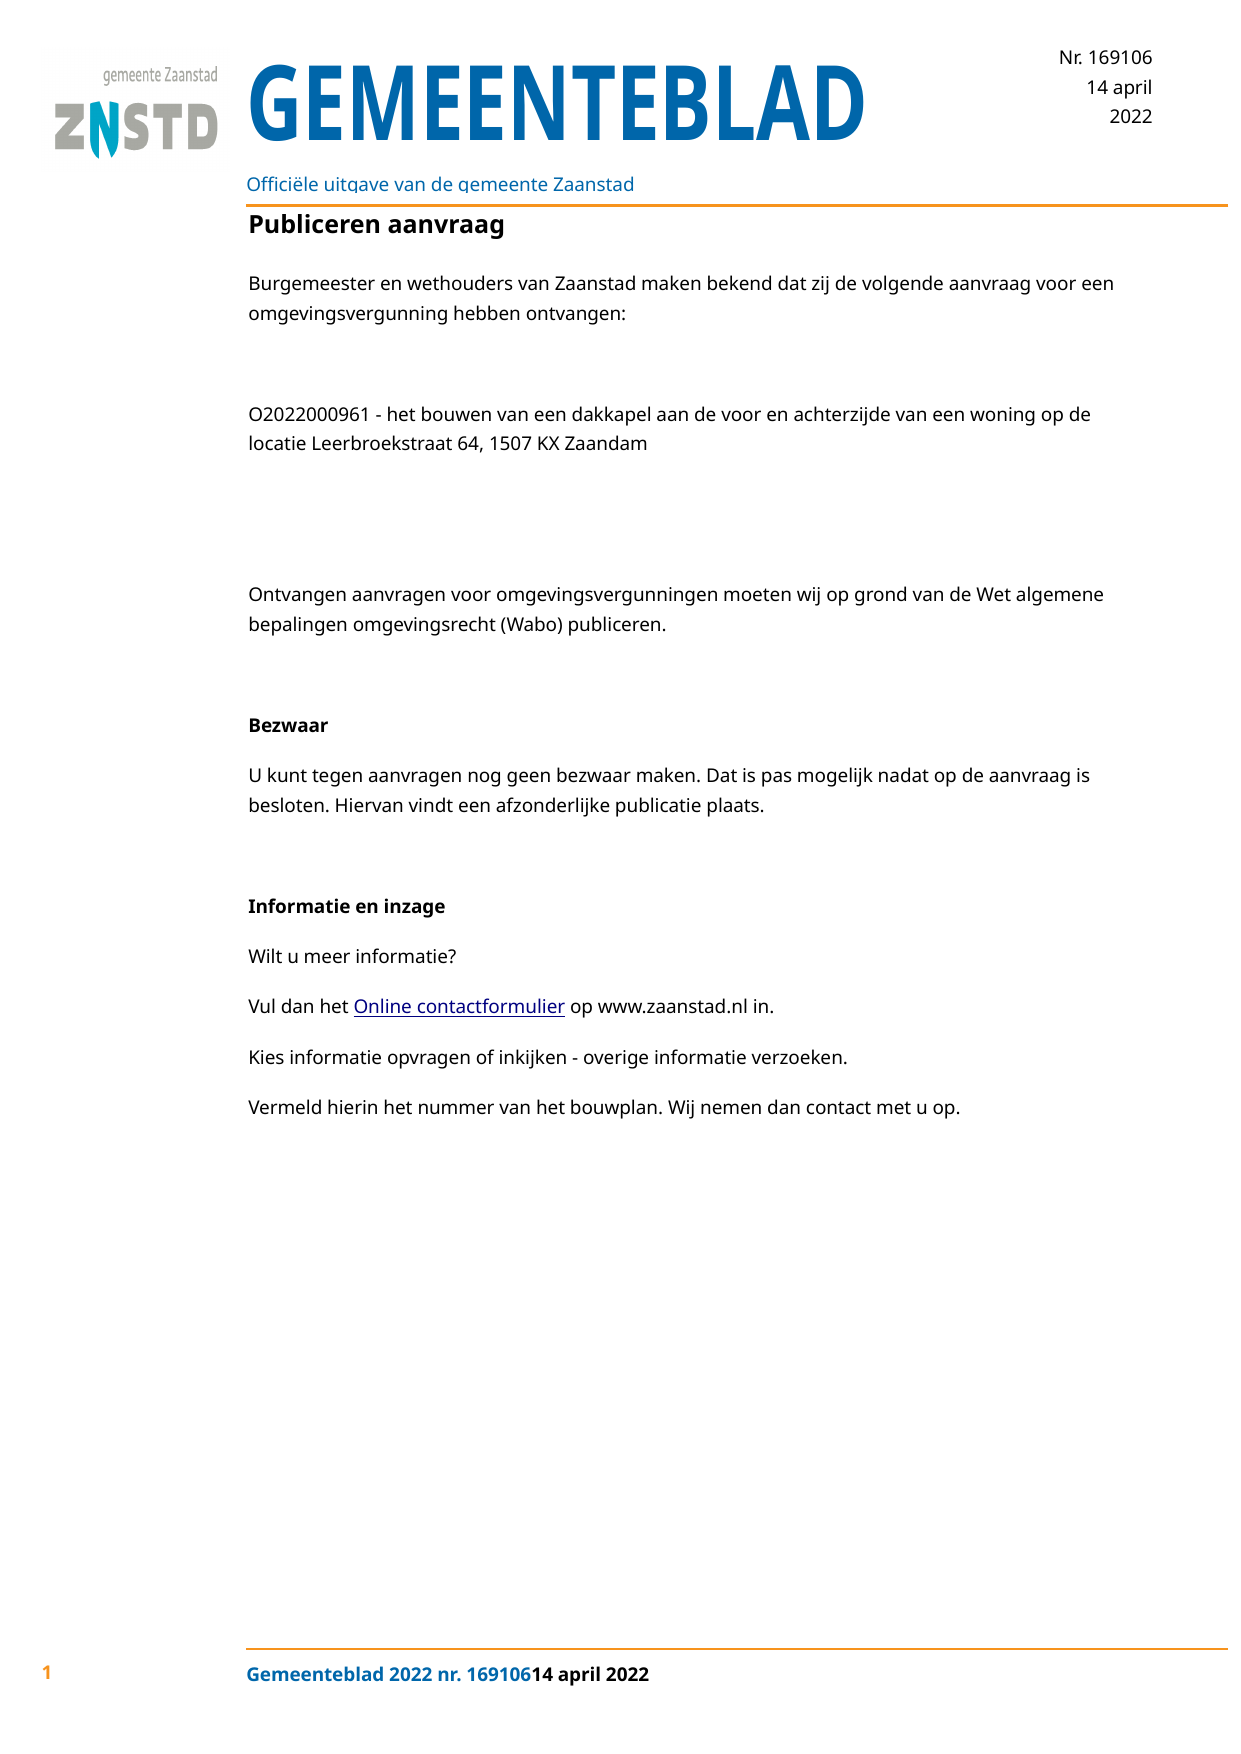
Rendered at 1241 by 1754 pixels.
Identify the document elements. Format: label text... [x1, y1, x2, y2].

text Kies informatie opvragen of inkijken - overige informatie verzoeken. [248, 1044, 1152, 1070]
text Informatie en inzage [248, 893, 1152, 918]
picture [41, 47, 231, 172]
text Burgemeester en wethouders van Zaanstad maken bekend dat zij de volgende aanvraag voor een omgevingsvergunning hebben ontvangen: [248, 270, 1152, 326]
text Publiceren aanvraag [248, 207, 1152, 241]
text Ontvangen aanvragen voor omgevingsvergunningen moeten wij op grond van de Wet algemene bepalingen omgevingsrecht (Wabo) publiceren. [248, 582, 1152, 637]
text Vul dan het Online contactformulier op www.zaanstad.nl in. [248, 994, 1152, 1019]
text U kunt tegen aanvragen nog geen bezwaar maken. Dat is pas mogelijk nadat op de aanvraag is besloten. Hiervan vindt een afzonderlijke publicatie plaats. [248, 762, 1152, 818]
text Bezwaar [248, 712, 1152, 738]
text O2022000961 - het bouwen van een dakkapel aan de voor en achterzijde van een woning op de locatie Leerbroekstraat 64, 1507 KX Zaandam [248, 401, 1152, 456]
text Vermeld hierin het nummer van het bouwplan. Wij nemen dan contact met u op. [248, 1094, 1152, 1120]
text Wilt u meer informatie? [248, 943, 1152, 969]
